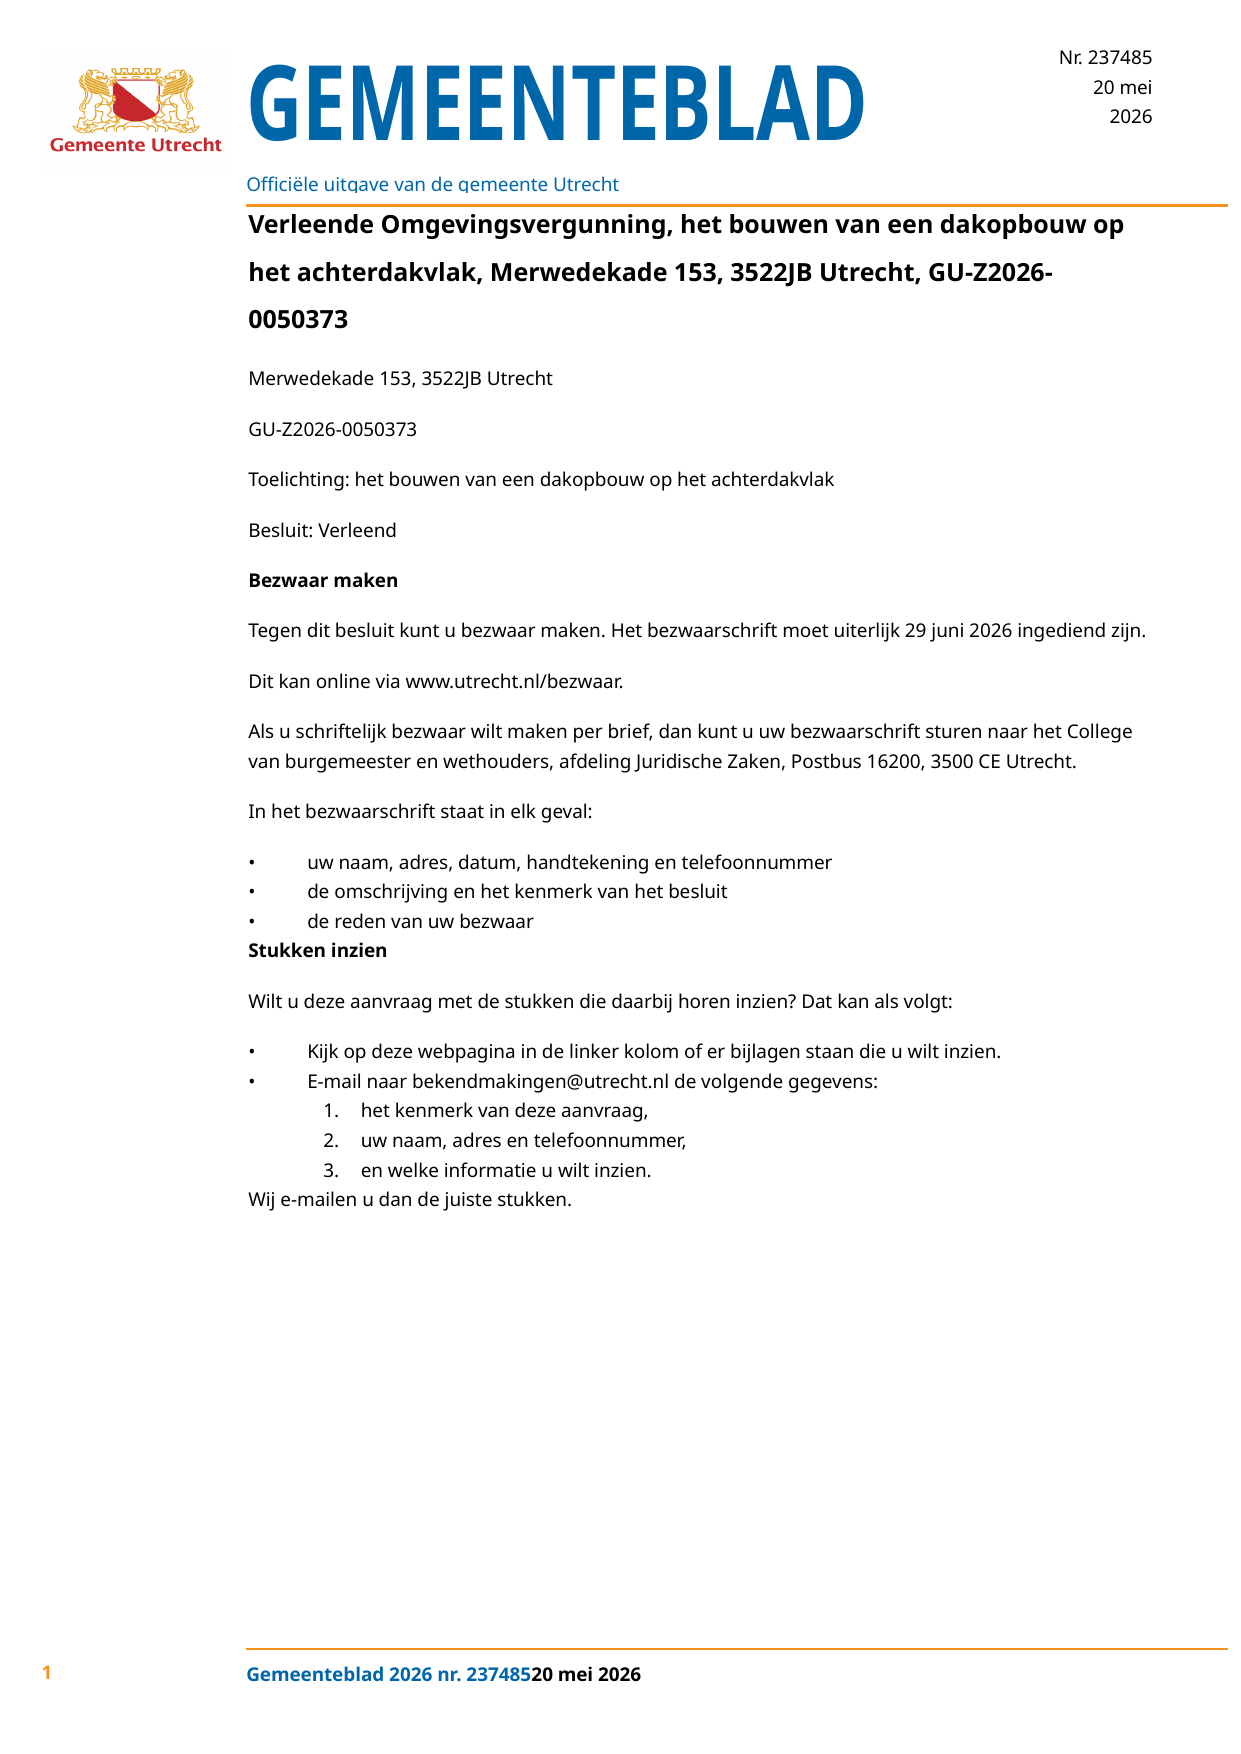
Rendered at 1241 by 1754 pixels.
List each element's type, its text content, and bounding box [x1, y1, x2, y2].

text Verleende Omgevingsvergunning, het bouwen van een dakopbouw op het achterdakvlak, Merwedekade 153, 3522JB Utrecht, GU-Z2026-0050373 [248, 207, 1152, 336]
text In het bezwaarschrift staat in elk geval: [248, 798, 1152, 824]
text Bezwaar maken [248, 567, 1152, 593]
text Besluit: Verleend [248, 517, 1152, 542]
list het kenmerk van deze aanvraag, [323, 1098, 1152, 1123]
text Wilt u deze aanvraag met de stukken die daarbij horen inzien? Dat kan als volgt: [248, 988, 1152, 1014]
list uw naam, adres, datum, handtekening en telefoonnummer [248, 849, 1152, 874]
list Kijk op deze webpagina in de linker kolom of er bijlagen staan die u wilt inzien. [248, 1038, 1152, 1064]
text Als u schriftelijk bezwaar wilt maken per brief, dan kunt u uw bezwaarschrift sturen naar het College van burgemeester en wethouders, afdeling Juridische Zaken, Postbus 16200, 3500 CE Utrecht. [248, 718, 1152, 774]
text Stukken inzien [248, 938, 1152, 963]
list de omschrijving en het kenmerk van het besluit [248, 878, 1152, 904]
picture [41, 47, 231, 172]
text Wij e-mailen u dan de juiste stukken. [248, 1186, 1152, 1212]
list uw naam, adres en telefoonnummer, [323, 1127, 1152, 1153]
text Tegen dit besluit kunt u bezwaar maken. Het bezwaarschrift moet uiterlijk 29 juni 2026 ingediend zijn. [248, 618, 1152, 643]
text Toelichting: het bouwen van een dakopbouw op het achterdakvlak [248, 466, 1152, 492]
text GU-Z2026-0050373 [248, 416, 1152, 442]
text Dit kan online via www.utrecht.nl/bezwaar. [248, 668, 1152, 694]
list en welke informatie u wilt inzien. [323, 1157, 1152, 1182]
text Merwedekade 153, 3522JB Utrecht [248, 366, 1152, 391]
list E-mail naar bekendmakingen@utrecht.nl de volgende gegevens: [248, 1068, 1152, 1094]
list de reden van uw bezwaar [248, 908, 1152, 934]
